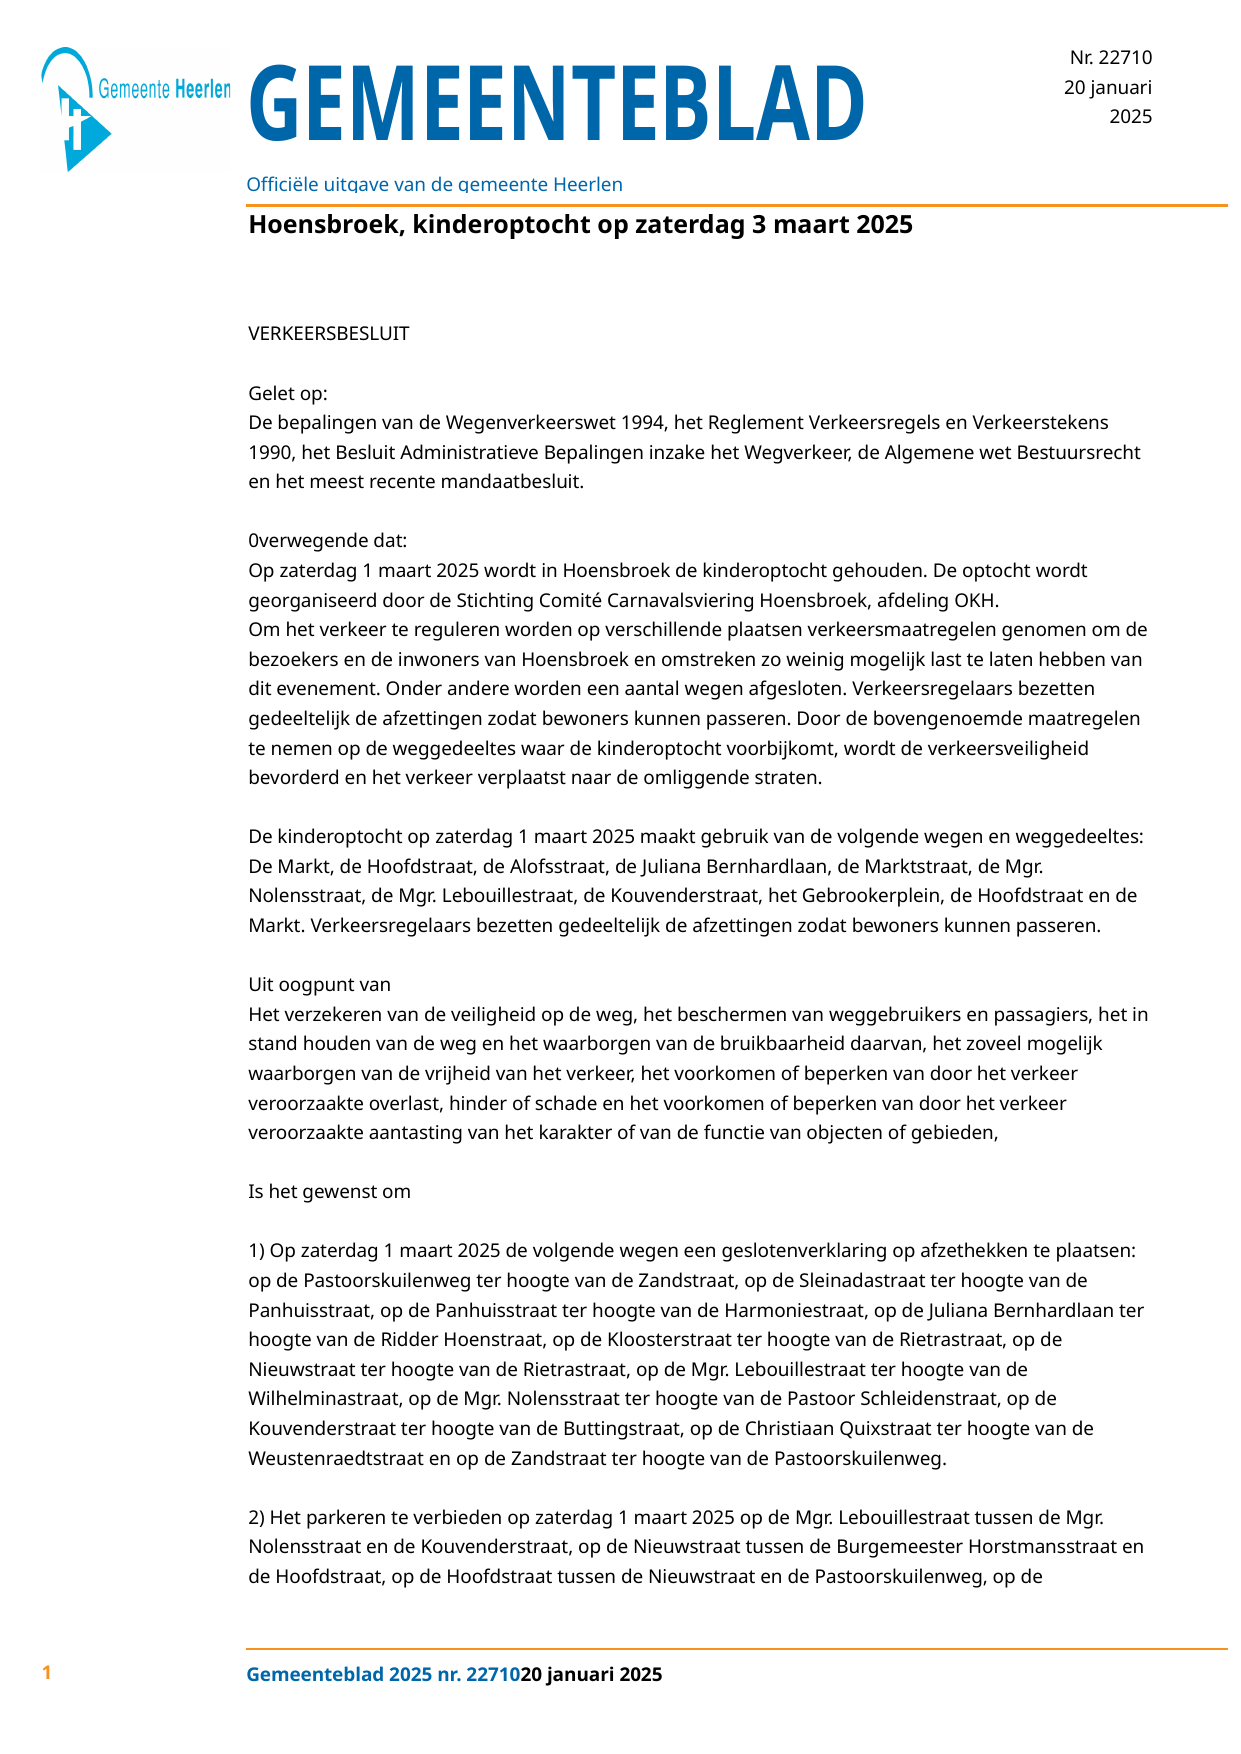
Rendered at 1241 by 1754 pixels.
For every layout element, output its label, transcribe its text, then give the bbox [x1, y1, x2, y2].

text De kinderoptocht op zaterdag 1 maart 2025 maakt gebruik van de volgende wegen en weggedeeltes: De Markt, de Hoofdstraat, de Alofsstraat, de Juliana Bernhardlaan, de Marktstraat, de Mgr. Nolensstraat, de Mgr. Lebouillestraat, de Kouvenderstraat, het Gebrookerplein, de Hoofdstraat en de Markt. Verkeersregelaars bezetten gedeeltelijk de afzettingen zodat bewoners kunnen passeren. [248, 823, 1152, 938]
text Hoensbroek, kinderoptocht op zaterdag 3 maart 2025 [248, 207, 1152, 241]
text Het verzekeren van de veiligheid op de weg, het beschermen van weggebruikers en passagiers, het in stand houden van de weg en het waarborgen van de bruikbaarheid daarvan, het zoveel mogelijk waarborgen van de vrijheid van het verkeer, het voorkomen of beperken van door het verkeer veroorzaakte overlast, hinder of schade en het voorkomen of beperken van door het verkeer veroorzaakte aantasting van het karakter of van de functie van objecten of gebieden, [248, 1001, 1152, 1145]
text 2) Het parkeren te verbieden op zaterdag 1 maart 2025 op de Mgr. Lebouillestraat tussen de Mgr. Nolensstraat en de Kouvenderstraat, op de Nieuwstraat tussen de Burgemeester Horstmansstraat en de Hoofdstraat, op de Hoofdstraat tussen de Nieuwstraat en de Pastoorskuilenweg, op de [248, 1504, 1152, 1589]
text Uit oogpunt van [248, 971, 1152, 997]
text De bepalingen van de Wegenverkeerswet 1994, het Reglement Verkeersregels en Verkeerstekens 1990, het Besluit Administratieve Bepalingen inzake het Wegverkeer, de Algemene wet Bestuursrecht en het meest recente mandaatbesluit. [248, 409, 1152, 494]
picture [41, 47, 59, 70]
text Gelet op: [248, 380, 1152, 406]
picture [41, 47, 231, 172]
text VERKEERSBESLUIT [248, 321, 1152, 346]
text 0verwegende dat: [248, 528, 1152, 553]
text 1) Op zaterdag 1 maart 2025 de volgende wegen een geslotenverklaring op afzethekken te plaatsen: op de Pastoorskuilenweg ter hoogte van de Zandstraat, op de Sleinadastraat ter hoogte van de Panhuisstraat, op de Panhuisstraat ter hoogte van de Harmoniestraat, op de Juliana Bernhardlaan ter hoogte van de Ridder Hoenstraat, op de Kloosterstraat ter hoogte van de Rietrastraat, op de Nieuwstraat ter hoogte van de Rietrastraat, op de Mgr. Lebouillestraat ter hoogte van de Wilhelminastraat, op de Mgr. Nolensstraat ter hoogte van de Pastoor Schleidenstraat, op de Kouvenderstraat ter hoogte van de Buttingstraat, op de Christiaan Quixstraat ter hoogte van de Weustenraedtstraat en op de Zandstraat ter hoogte van de Pastoorskuilenweg. [248, 1238, 1152, 1471]
text Is het gewenst om [248, 1178, 1152, 1204]
text Om het verkeer te reguleren worden op verschillende plaatsen verkeersmaatregelen genomen om de bezoekers en de inwoners van Hoensbroek en omstreken zo weinig mogelijk last te laten hebben van dit evenement. Onder andere worden een aantal wegen afgesloten. Verkeersregelaars bezetten gedeeltelijk de afzettingen zodat bewoners kunnen passeren. Door de bovengenoemde maatregelen te nemen op de weggedeeltes waar de kinderoptocht voorbijkomt, wordt de verkeersveiligheid bevorderd en het verkeer verplaatst naar de omliggende straten. [248, 616, 1152, 790]
text Op zaterdag 1 maart 2025 wordt in Hoensbroek de kinderoptocht gehouden. De optocht wordt georganiseerd door de Stichting Comité Carnavalsviering Hoensbroek, afdeling OKH. [248, 557, 1152, 613]
